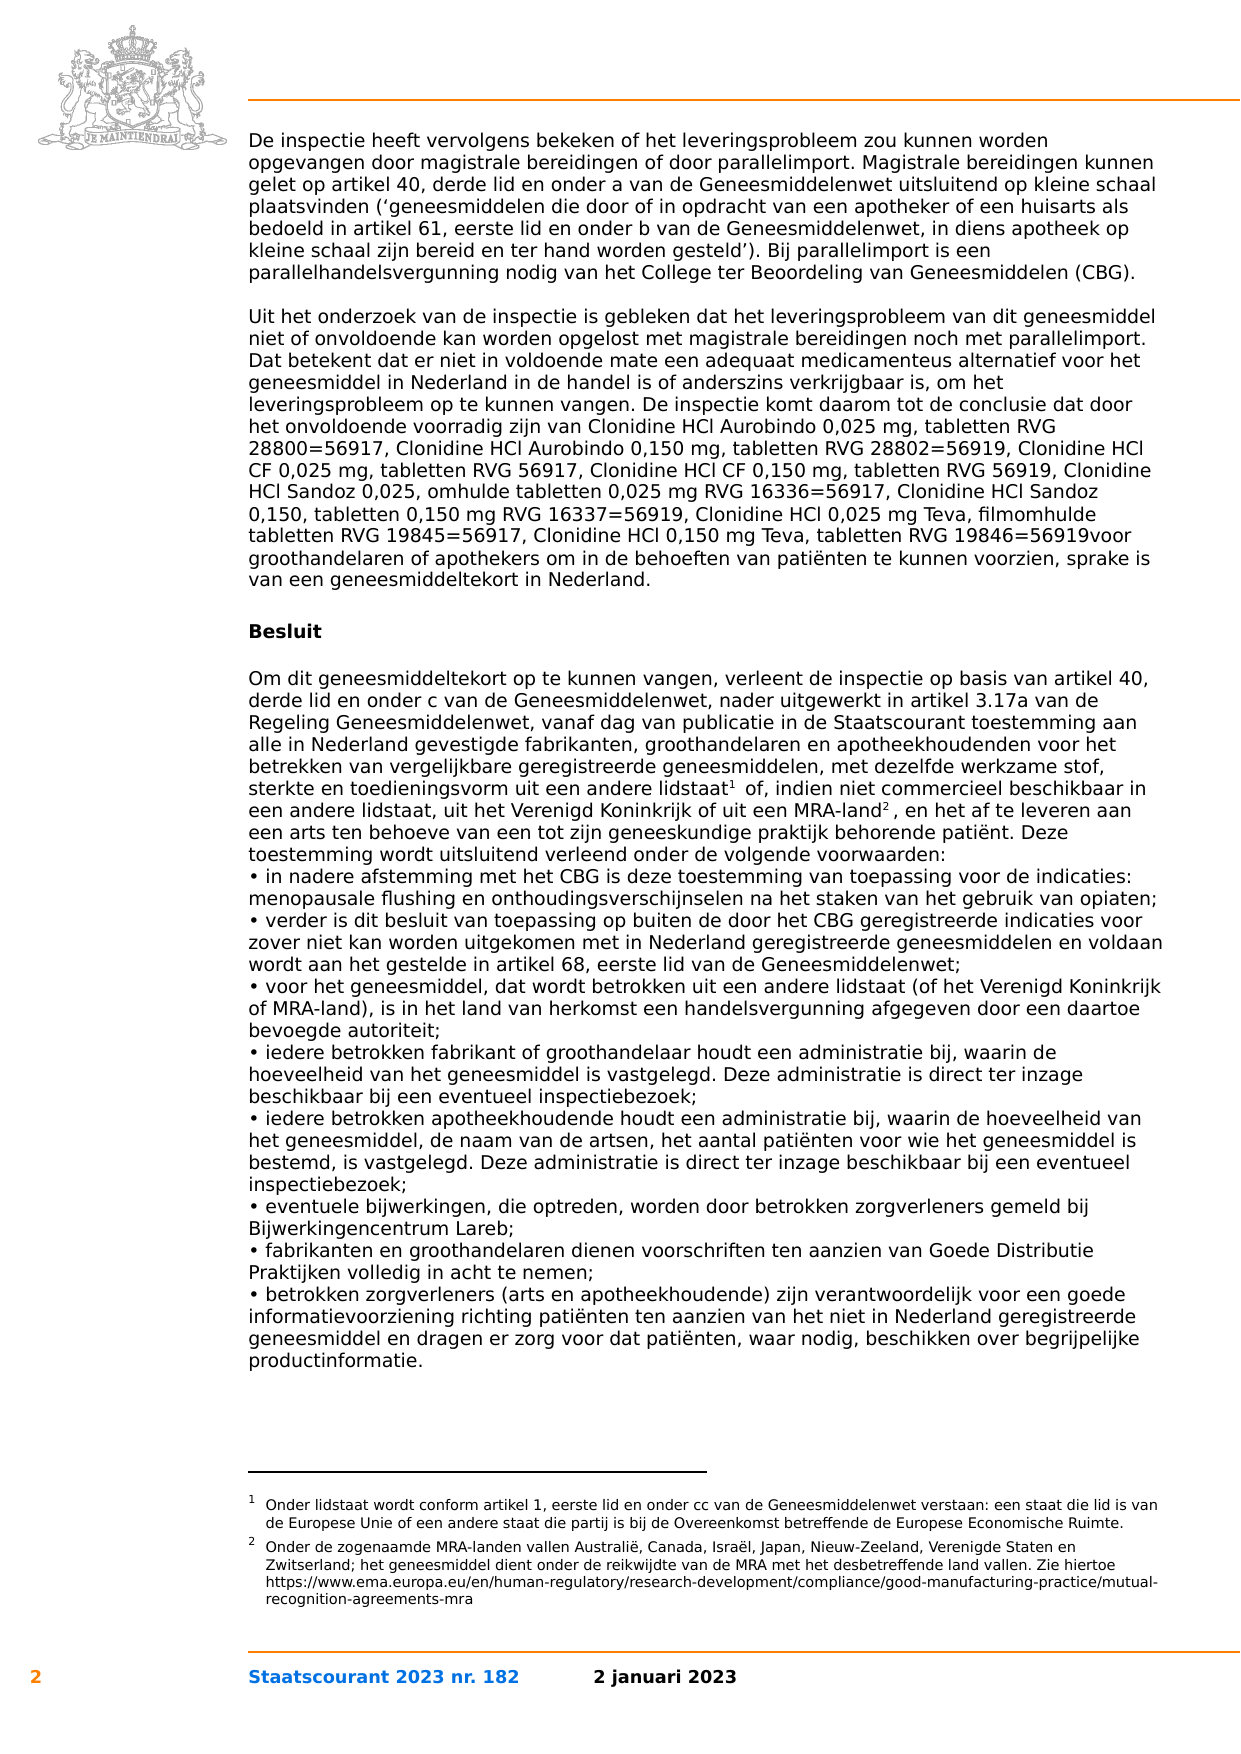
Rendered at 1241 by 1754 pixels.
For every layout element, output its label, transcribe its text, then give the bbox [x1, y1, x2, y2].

subtitle Besluit [248, 621, 1163, 643]
text • voor het geneesmiddel, dat wordt betrokken uit een andere lidstaat (of het Verenigd Koninkrijk of MRA-land), is in het land van herkomst een handelsvergunning afgegeven door een daartoe bevoegde autoriteit; [248, 976, 1163, 1042]
text Om dit geneesmiddeltekort op te kunnen vangen, verleent de inspectie op basis van artikel 40, derde lid en onder c van de Geneesmiddelenwet, nader uitgewerkt in artikel 3.17a van de Regeling Geneesmiddelenwet, vanaf dag van publicatie in de Staatscourant toestemming aan alle in Nederland gevestigde fabrikanten, groothandelaren en apotheekhoudenden voor het betrekken van vergelijkbare geregistreerde geneesmiddelen, met dezelfde werkzame stof, sterkte en toedieningsvorm uit een andere lidstaat of, indien niet commercieel beschikbaar in een andere lidstaat, uit het Verenigd Koninkrijk of uit een MRA-land, en het af te leveren aan een arts ten behoeve van een tot zijn geneeskundige praktijk behorende patiënt. Deze toestemming wordt uitsluitend verleend onder de volgende voorwaarden: [248, 668, 1163, 866]
text • fabrikanten en groothandelaren dienen voorschriften ten aanzien van Goede Distributie Praktijken volledig in acht te nemen; [248, 1240, 1163, 1284]
text • betrokken zorgverleners (arts en apotheekhoudende) zijn verantwoordelijk voor een goede informatievoorziening richting patiënten ten aanzien van het niet in Nederland geregistreerde geneesmiddel en dragen er zorg voor dat patiënten, waar nodig, beschikken over begrijpelijke productinformatie. [248, 1284, 1163, 1372]
text • verder is dit besluit van toepassing op buiten de door het CBG geregistreerde indicaties voor zover niet kan worden uitgekomen met in Nederland geregistreerde geneesmiddelen en voldaan wordt aan het gestelde in artikel 68, eerste lid van de Geneesmiddelenwet; [248, 910, 1163, 976]
text • iedere betrokken apotheekhoudende houdt een administratie bij, waarin de hoeveelheid van het geneesmiddel, de naam van de artsen, het aantal patiënten voor wie het geneesmiddel is bestemd, is vastgelegd. Deze administratie is direct ter inzage beschikbaar bij een eventueel inspectiebezoek; [248, 1108, 1163, 1196]
text • in nadere afstemming met het CBG is deze toestemming van toepassing voor de indicaties: menopausale flushing en onthoudingsverschijnselen na het staken van het gebruik van opiaten; [248, 866, 1163, 910]
text Onder lidstaat wordt conform artikel 1, eerste lid en onder cc van de Geneesmiddelenwet verstaan: een staat die lid is van de Europese Unie of een andere staat die partij is bij de Overeenkomst betreffende de Europese Economische Ruimte. [248, 1493, 1163, 1532]
text • eventuele bijwerkingen, die optreden, worden door betrokken zorgverleners gemeld bij Bijwerkingencentrum Lareb; [248, 1196, 1163, 1240]
text De inspectie heeft vervolgens bekeken of het leveringsprobleem zou kunnen worden opgevangen door magistrale bereidingen of door parallelimport. Magistrale bereidingen kunnen gelet op artikel 40, derde lid en onder a van de Geneesmiddelenwet uitsluitend op kleine schaal plaatsvinden (‘geneesmiddelen die door of in opdracht van een apotheker of een huisarts als bedoeld in artikel 61, eerste lid en onder b van de Geneesmiddelenwet, in diens apotheek op kleine schaal zijn bereid en ter hand worden gesteld’). Bij parallelimport is een parallelhandelsvergunning nodig van het College ter Beoordeling van Geneesmiddelen (CBG). [248, 130, 1163, 284]
text • iedere betrokken fabrikant of groothandelaar houdt een administratie bij, waarin de hoeveelheid van het geneesmiddel is vastgelegd. Deze administratie is direct ter inzage beschikbaar bij een eventueel inspectiebezoek; [248, 1042, 1163, 1108]
picture [38, 25, 227, 150]
text Uit het onderzoek van de inspectie is gebleken dat het leveringsprobleem van dit geneesmiddel niet of onvoldoende kan worden opgelost met magistrale bereidingen noch met parallelimport. Dat betekent dat er niet in voldoende mate een adequaat medicamenteus alternatief voor het geneesmiddel in Nederland in de handel is of anderszins verkrijgbaar is, om het leveringsprobleem op te kunnen vangen. De inspectie komt daarom tot de conclusie dat door het onvoldoende voorradig zijn van Clonidine HCl Aurobindo 0,025 mg, tabletten RVG 28800=56917, Clonidine HCl Aurobindo 0,150 mg, tabletten RVG 28802=56919, Clonidine HCl CF 0,025 mg, tabletten RVG 56917, Clonidine HCl CF 0,150 mg, tabletten RVG 56919, Clonidine HCl Sandoz 0,025, omhulde tabletten 0,025 mg RVG 16336=56917, Clonidine HCl Sandoz 0,150, tabletten 0,150 mg RVG 16337=56919, Clonidine HCl 0,025 mg Teva, filmomhulde tabletten RVG 19845=56917, Clonidine HCl 0,150 mg Teva, tabletten RVG 19846=56919voor groothandelaren of apothekers om in de behoeften van patiënten te kunnen voorzien, sprake is van een geneesmiddeltekort in Nederland. [248, 306, 1163, 591]
text Onder de zogenaamde MRA-landen vallen Australië, Canada, Israël, Japan, Nieuw-Zeeland, Verenigde Staten en Zwitserland; het geneesmiddel dient onder de reikwijdte van de MRA met het desbetreffende land vallen. Zie hiertoe https://www.ema.europa.eu/en/human-regulatory/research-development/compliance/good-manufacturing-practice/mutual-recognition-agreements-mra [248, 1535, 1163, 1608]
